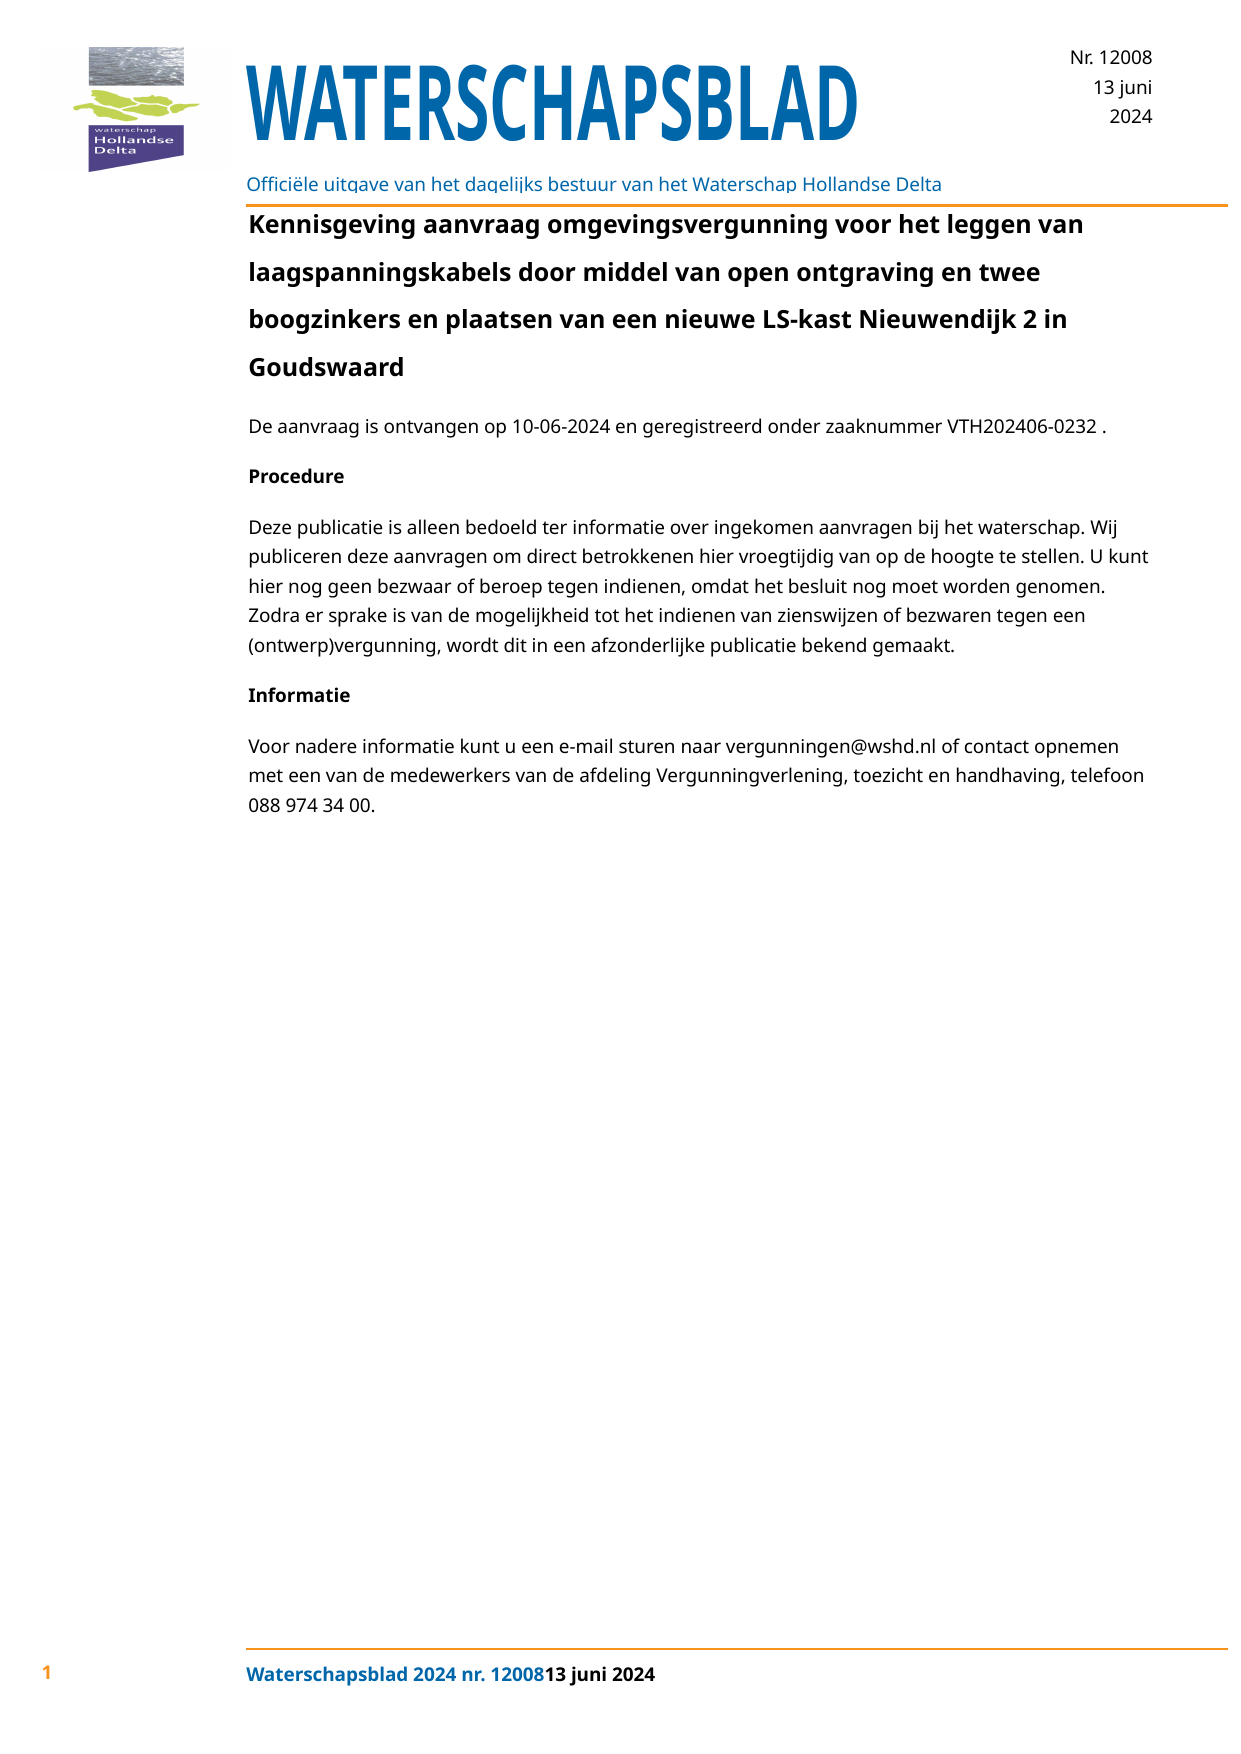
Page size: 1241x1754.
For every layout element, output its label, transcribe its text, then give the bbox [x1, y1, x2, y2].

text De aanvraag is ontvangen op 10-06-2024 en geregistreerd onder zaaknummer VTH202406-0232 . [248, 413, 1152, 439]
text Deze publicatie is alleen bedoeld ter informatie over ingekomen aanvragen bij het waterschap. Wij publiceren deze aanvragen om direct betrokkenen hier vroegtijdig van op de hoogte te stellen. U kunt hier nog geen bezwaar of beroep tegen indienen, omdat het besluit nog moet worden genomen. Zodra er sprake is van de mogelijkheid tot het indienen van zienswijzen of bezwaren tegen een (ontwerp)vergunning, wordt dit in een afzonderlijke publicatie bekend gemaakt. [248, 514, 1152, 658]
picture [41, 47, 231, 172]
text Kennisgeving aanvraag omgevingsvergunning voor het leggen van laagspanningskabels door middel van open ontgraving en twee boogzinkers en plaatsen van een nieuwe LS-kast Nieuwendijk 2 in Goudswaard [248, 207, 1152, 384]
text Voor nadere informatie kunt u een e-mail sturen naar vergunningen@wshd.nl of contact opnemen met een van de medewerkers van de afdeling Vergunningverlening, toezicht en handhaving, telefoon 088 974 34 00. [248, 733, 1152, 818]
text Informatie [248, 683, 1152, 708]
text Procedure [248, 463, 1152, 489]
